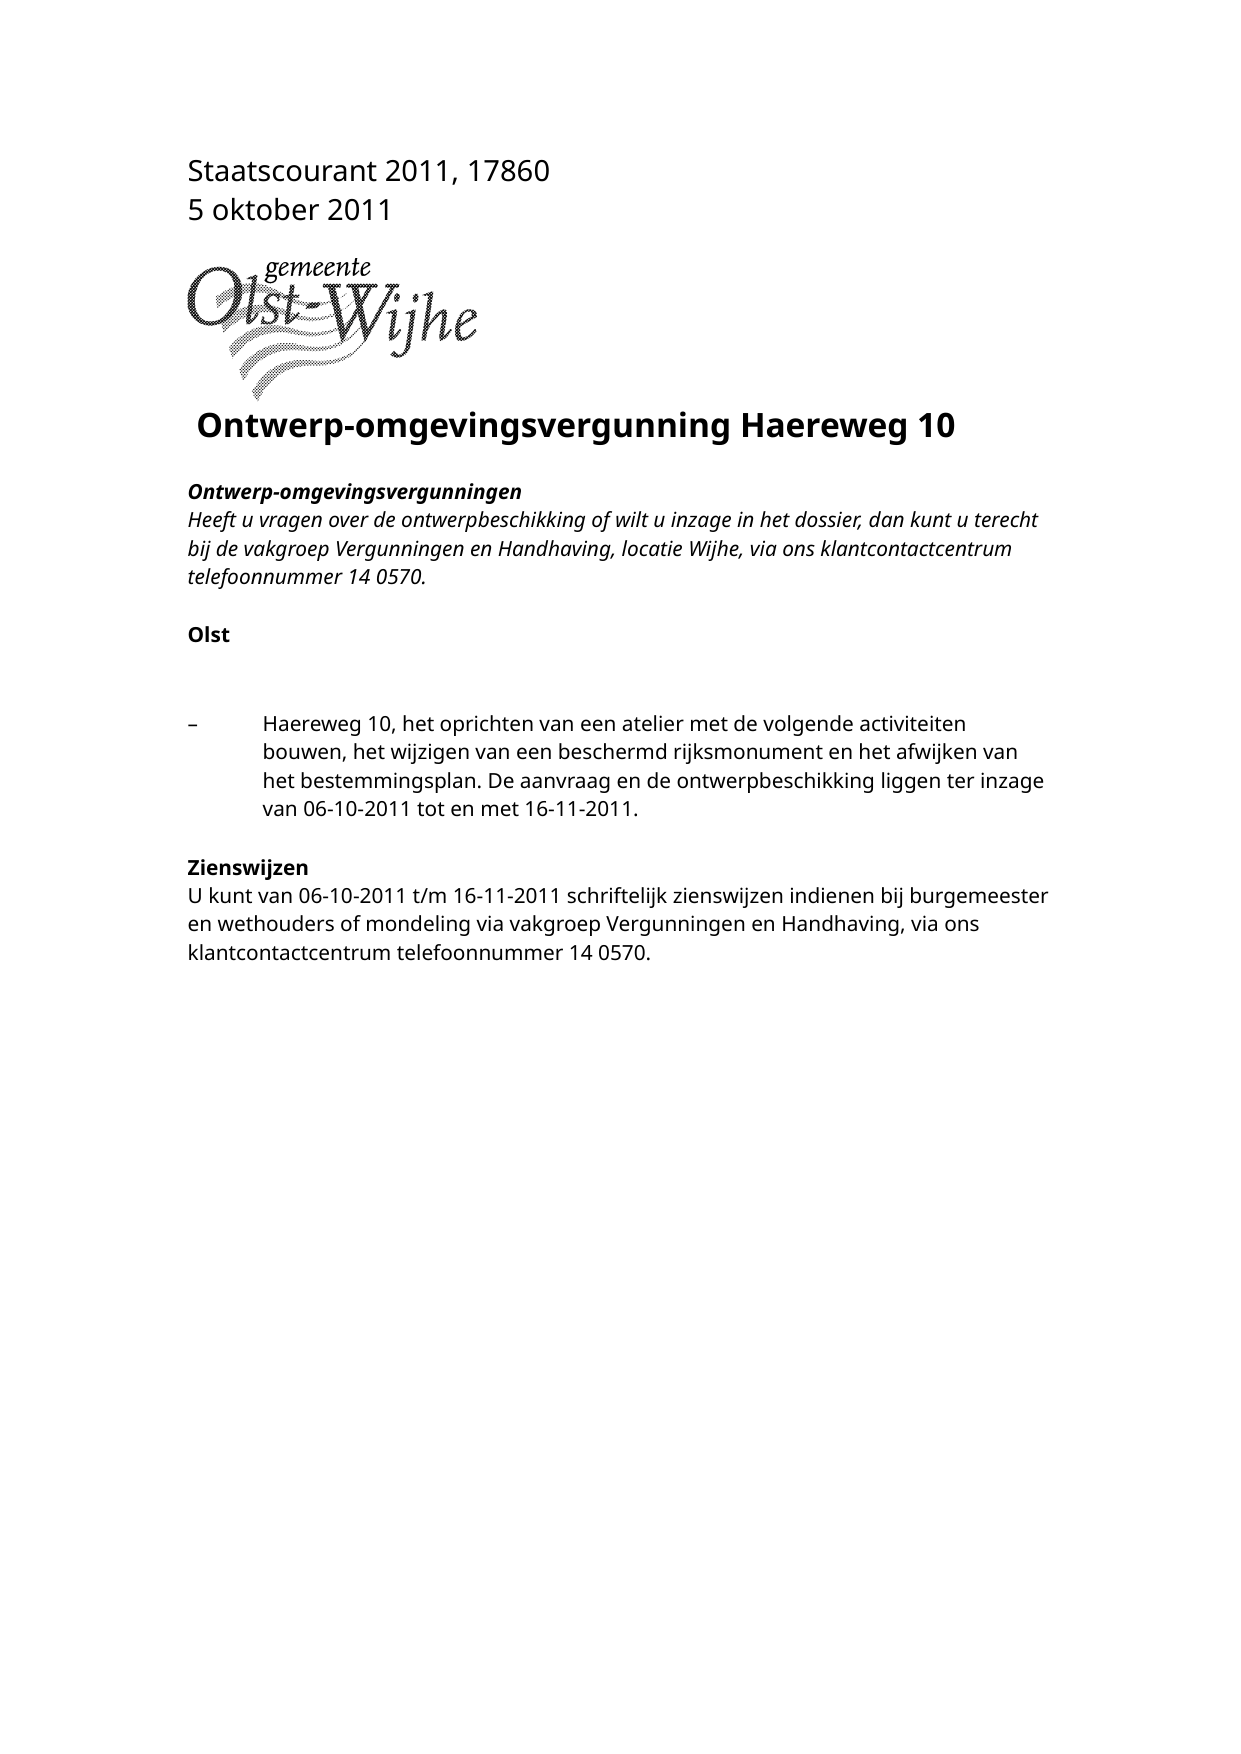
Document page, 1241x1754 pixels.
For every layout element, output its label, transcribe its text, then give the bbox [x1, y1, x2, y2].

text U kunt van 06-10-2011 t/m 16-11-2011 schriftelijk zienswijzen indienen bij burgemeester en wethouders of mondeling via vakgroep Vergunningen en Handhaving, via ons klantcontactcentrum telefoonnummer 14 0570. [187, 881, 1053, 966]
text Zienswijzen [187, 853, 1053, 881]
text Olst [187, 621, 1053, 649]
picture [187, 258, 477, 402]
text 5 oktober 2011 [187, 190, 1053, 229]
text Ontwerp-omgevingsvergunningen [187, 477, 1053, 505]
subtitle Ontwerp-omgevingsvergunning Haereweg 10 [187, 271, 1053, 447]
text Heeft u vragen over de ontwerpbeschikking of wilt u inzage in het dossier, dan kunt u terecht bij de vakgroep Vergunningen en Handhaving, locatie Wijhe, via ons klantcontactcentrum telefoonnummer 14 0570. [187, 505, 1053, 591]
list Haereweg 10, het oprichten van een atelier met de volgende activiteiten bouwen, het wijzigen van een beschermd rijksmonument en het afwijken van het bestemmingsplan. De aanvraag en de ontwerpbeschikking liggen ter inzage van 06-10-2011 tot en met 16-11-2011. [187, 709, 1053, 823]
text Staatscourant 2011, 17860 [187, 150, 1053, 190]
